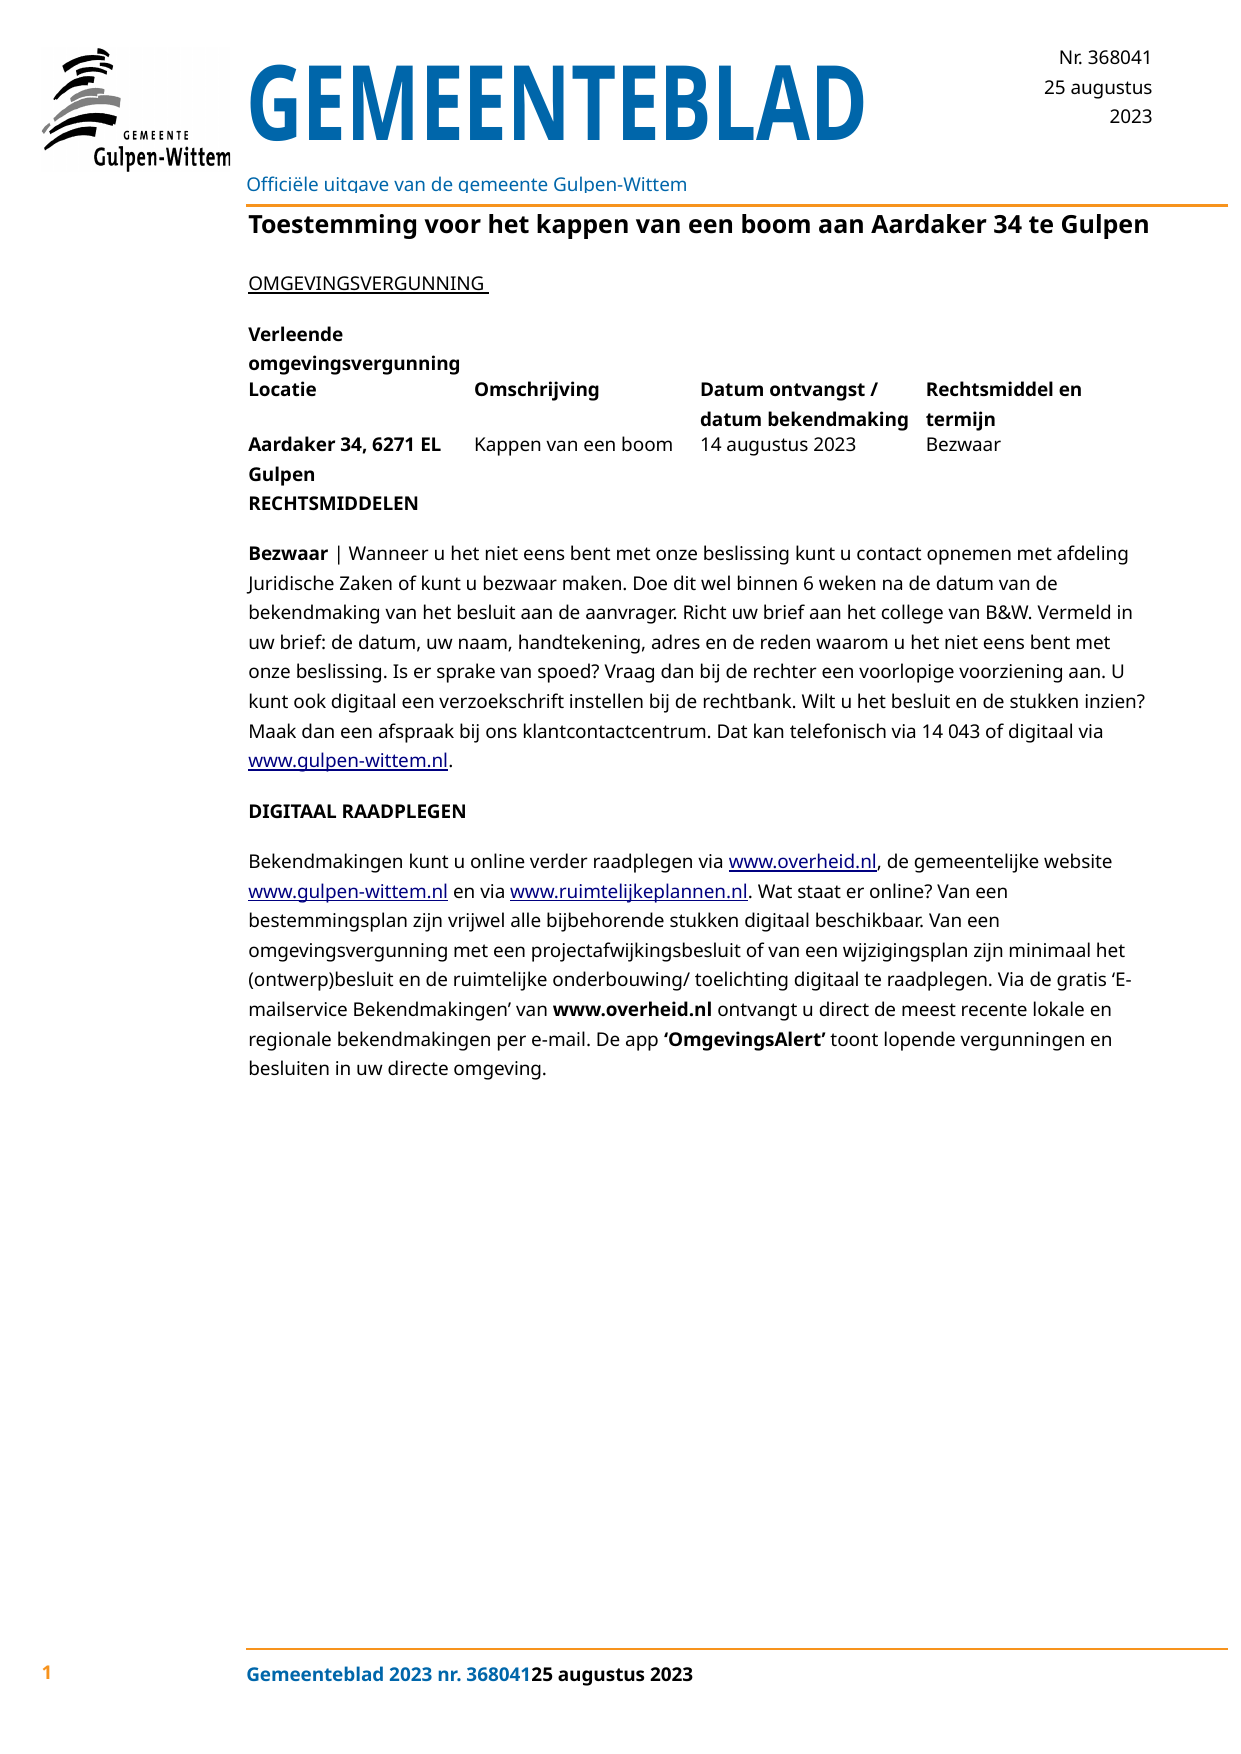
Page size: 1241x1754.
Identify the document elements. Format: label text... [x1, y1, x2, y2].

table_header Verleende omgevingsvergunning [248, 321, 474, 376]
table_header [700, 321, 926, 376]
table_cell Datum ontvangst / datum bekendmaking [700, 376, 926, 431]
text Toestemming voor het kappen van een boom aan Aardaker 34 te Gulpen [248, 207, 1152, 241]
table_cell Rechtsmiddel en termijn [926, 376, 1152, 431]
text RECHTSMIDDELEN [248, 490, 1152, 516]
text DIGITAAL RAADPLEGEN [248, 798, 1152, 824]
picture [41, 47, 231, 172]
text Bekendmakingen kunt u online verder raadplegen via www.overheid.nl, de gemeentelijke website www.gulpen-wittem.nl en via www.ruimtelijkeplannen.nl. Wat staat er online? Van een bestemmingsplan zijn vrijwel alle bijbehorende stukken digitaal beschikbaar. Van een omgevingsvergunning met een projectafwijkingsbesluit of van een wijzigingsplan zijn minimaal het (ontwerp)besluit en de ruimtelijke onderbouwing/ toelichting digitaal te raadplegen. Via de gratis ‘E-mailservice Bekendmakingen’ van www.overheid.nl ontvangt u direct de meest recente lokale en regionale bekendmakingen per e-mail. De app ‘OmgevingsAlert’ toont lopende vergunningen en besluiten in uw directe omgeving. [248, 848, 1152, 1081]
table_cell Bezwaar [926, 431, 1152, 487]
table_cell Omschrijving [474, 376, 700, 431]
text Bezwaar | Wanneer u het niet eens bent met onze beslissing kunt u contact opnemen met afdeling Juridische Zaken of kunt u bezwaar maken. Doe dit wel binnen 6 weken na de datum van de bekendmaking van het besluit aan de aanvrager. Richt uw brief aan het college van B&W. Vermeld in uw brief: de datum, uw naam, handtekening, adres en de reden waarom u het niet eens bent met onze beslissing. Is er sprake van spoed? Vraag dan bij de rechter een voorlopige voorziening aan. U kunt ook digitaal een verzoekschrift instellen bij de rechtbank. Wilt u het besluit en de stukken inzien? Maak dan een afspraak bij ons klantcontactcentrum. Dat kan telefonisch via 14 043 of digitaal via www.gulpen-wittem.nl. [248, 540, 1152, 773]
table_header [474, 321, 700, 376]
table_header [926, 321, 1152, 376]
table_cell Kappen van een boom [474, 431, 700, 487]
table_cell Locatie [248, 376, 474, 431]
table_cell Aardaker 34, 6271 EL Gulpen [248, 431, 474, 487]
text OMGEVINGSVERGUNNING [248, 270, 1152, 296]
table_cell 14 augustus 2023 [700, 431, 926, 487]
